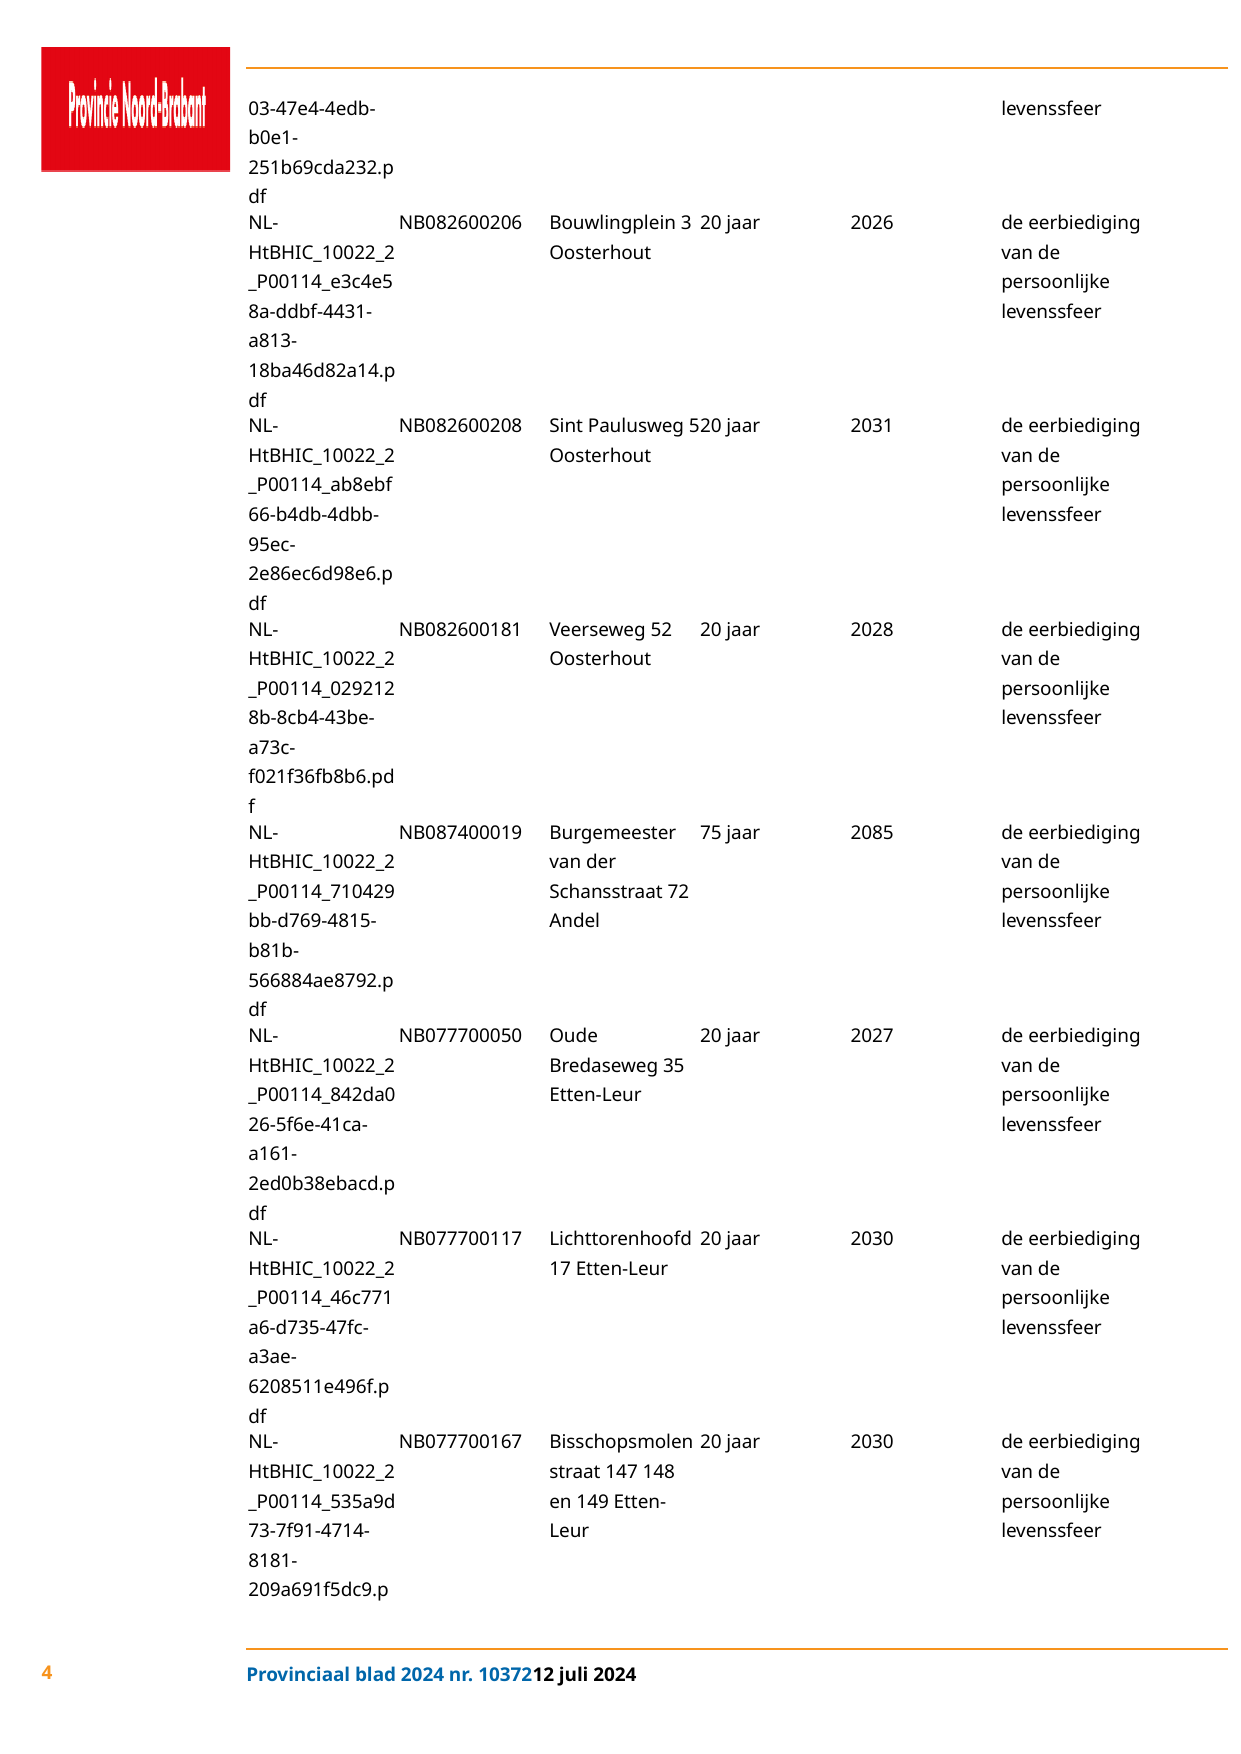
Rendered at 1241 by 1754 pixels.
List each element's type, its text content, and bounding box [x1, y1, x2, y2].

table_cell de eerbiediging van de persoonlijke levenssfeer [1001, 413, 1152, 616]
table_cell levenssfeer [1001, 95, 1152, 209]
table_cell 20 jaar [700, 616, 850, 819]
table_cell 20 jaar [700, 413, 850, 616]
table_cell NB082600206 [399, 209, 549, 412]
table_cell 75 jaar [700, 819, 850, 1022]
table_cell NL-HtBHIC_10022_2_P00114_0292128b-8cb4-43be-a73c-f021f36fb8b6.pdf [248, 616, 398, 819]
table_cell de eerbiediging van de persoonlijke levenssfeer [1001, 819, 1152, 1022]
table_cell 20 jaar [700, 1429, 850, 1602]
table_cell NB077700167 [399, 1429, 549, 1602]
table_cell Bisschopsmolenstraat 147 148 en 149 Etten-Leur [549, 1429, 700, 1602]
table_cell 2026 [850, 209, 1001, 412]
table_cell de eerbiediging van de persoonlijke levenssfeer [1001, 616, 1152, 819]
table_cell 20 jaar [700, 1022, 850, 1225]
table_cell Oude Bredaseweg 35 Etten-Leur [549, 1022, 700, 1225]
table_cell Burgemeester van der Schansstraat 72 Andel [549, 819, 700, 1022]
table_cell NL-HtBHIC_10022_2_P00114_710429bb-d769-4815-b81b-566884ae8792.pdf [248, 819, 398, 1022]
table_cell 2031 [850, 413, 1001, 616]
table_cell de eerbiediging van de persoonlijke levenssfeer [1001, 1225, 1152, 1429]
table_cell Bouwlingplein 3 Oosterhout [549, 209, 700, 412]
table_cell de eerbiediging van de persoonlijke levenssfeer [1001, 1022, 1152, 1225]
table_cell NB077700117 [399, 1225, 549, 1429]
table_cell de eerbiediging van de persoonlijke levenssfeer [1001, 1429, 1152, 1602]
table_cell 2030 [850, 1429, 1001, 1602]
table_cell NL-HtBHIC_10022_2_P00114_e3c4e58a-ddbf-4431-a813-18ba46d82a14.pdf [248, 209, 398, 412]
table_cell NL-HtBHIC_10022_2_P00114_535a9d73-7f91-4714-8181-209a691f5dc9.p [248, 1429, 398, 1602]
table_cell [549, 95, 700, 209]
table_cell NB087400019 [399, 819, 549, 1022]
table_cell de eerbiediging van de persoonlijke levenssfeer [1001, 209, 1152, 412]
table_cell Lichttorenhoofd 17 Etten-Leur [549, 1225, 700, 1429]
table_cell 03-47e4-4edb-b0e1-251b69cda232.pdf [248, 95, 398, 209]
table_cell Sint Paulusweg 5 Oosterhout [549, 413, 700, 616]
table_cell [700, 95, 850, 209]
table_cell [399, 95, 549, 209]
table_cell NL-HtBHIC_10022_2_P00114_46c771a6-d735-47fc-a3ae-6208511e496f.pdf [248, 1225, 398, 1429]
table_cell 2085 [850, 819, 1001, 1022]
table_cell 20 jaar [700, 1225, 850, 1429]
picture [41, 47, 231, 172]
table_cell 20 jaar [700, 209, 850, 412]
table_cell Veerseweg 52 Oosterhout [549, 616, 700, 819]
table_cell 2030 [850, 1225, 1001, 1429]
table_cell NB082600208 [399, 413, 549, 616]
table_cell NL-HtBHIC_10022_2_P00114_ab8ebf66-b4db-4dbb-95ec-2e86ec6d98e6.pdf [248, 413, 398, 616]
table_cell NB082600181 [399, 616, 549, 819]
table_cell [850, 95, 1001, 209]
table_cell NB077700050 [399, 1022, 549, 1225]
table_cell NL-HtBHIC_10022_2_P00114_842da026-5f6e-41ca-a161-2ed0b38ebacd.pdf [248, 1022, 398, 1225]
table_cell 2027 [850, 1022, 1001, 1225]
table_cell 2028 [850, 616, 1001, 819]
